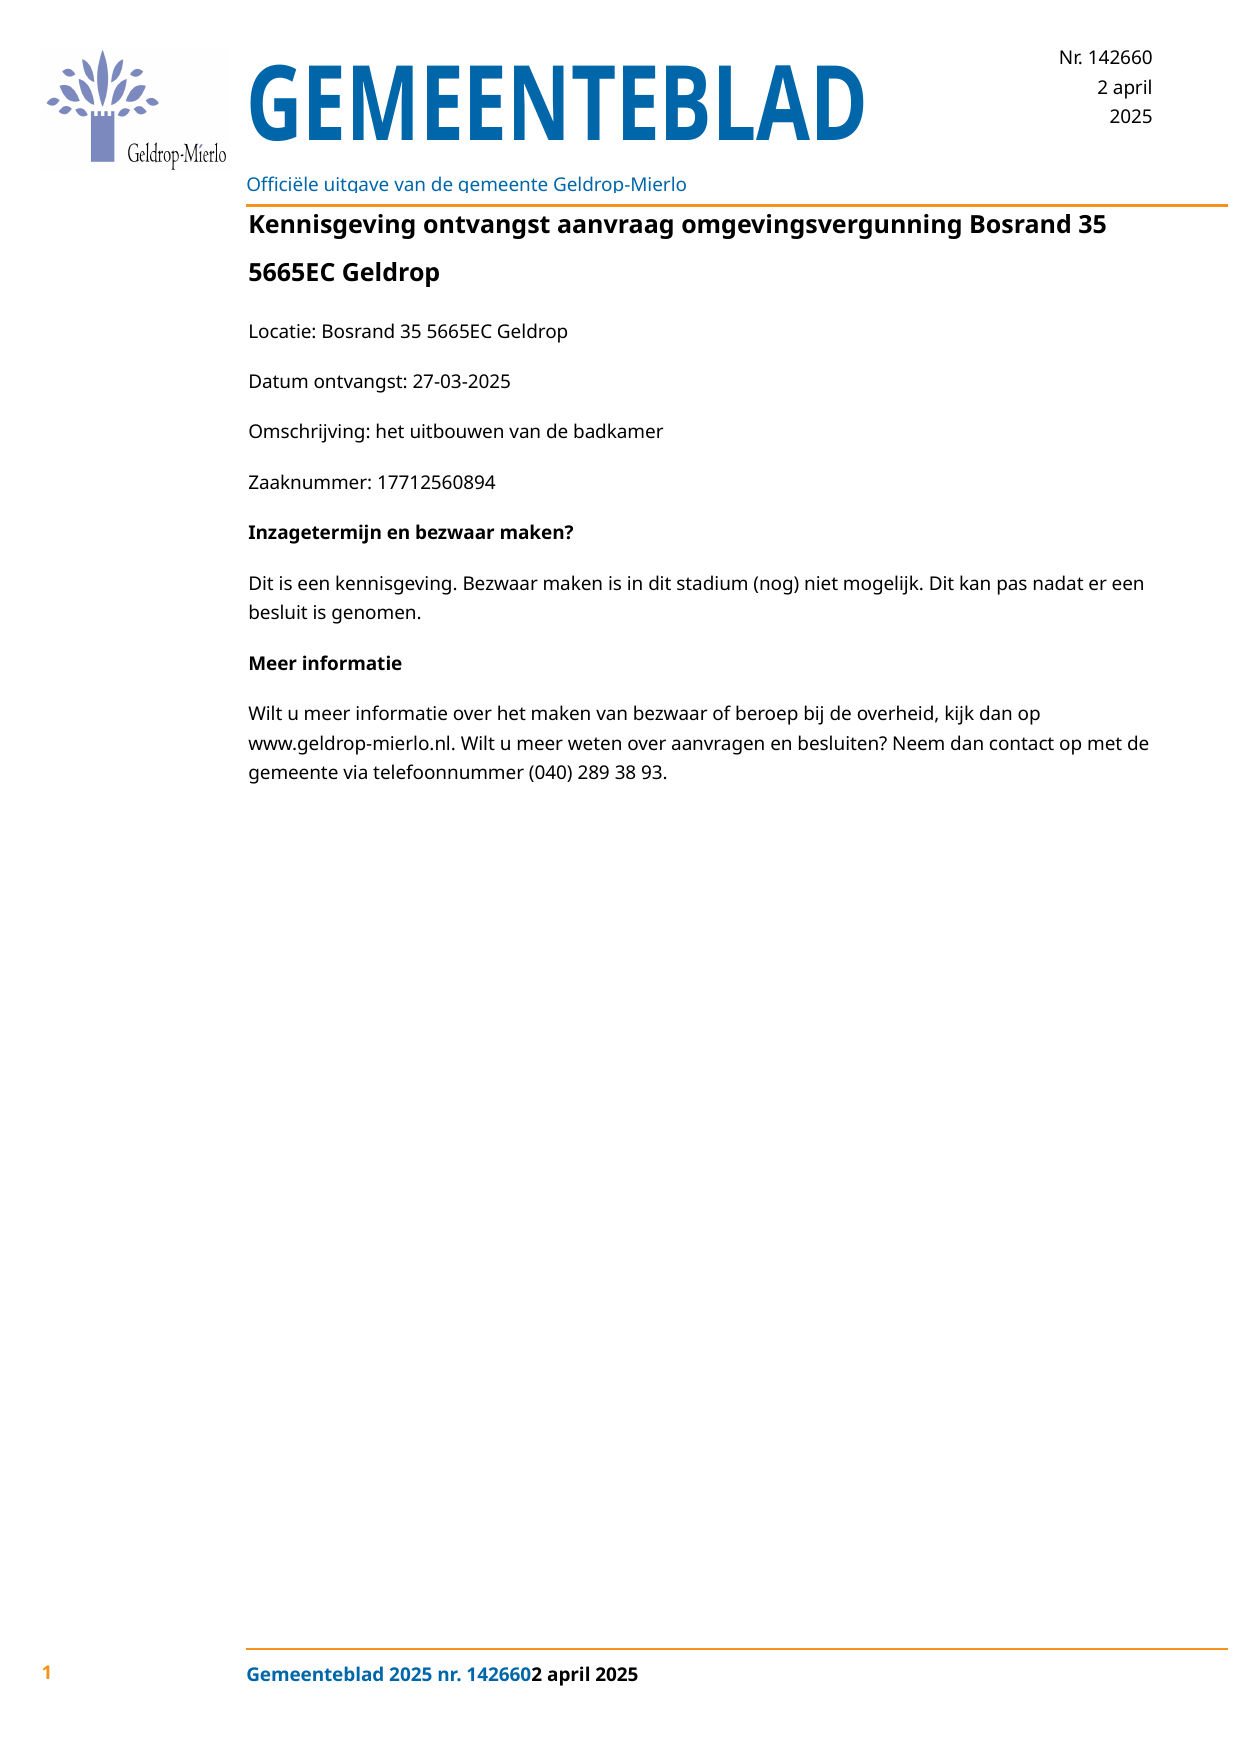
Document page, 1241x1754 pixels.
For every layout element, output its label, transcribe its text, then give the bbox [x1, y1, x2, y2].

picture [41, 47, 231, 172]
text Wilt u meer informatie over het maken van bezwaar of beroep bij de overheid, kijk dan op www.geldrop-mierlo.nl. Wilt u meer weten over aanvragen en besluiten? Neem dan contact op met de gemeente via telefoonnummer (040) 289 38 93. [248, 700, 1152, 785]
text Zaaknummer: 17712560894 [248, 469, 1152, 495]
text Datum ontvangst: 27-03-2025 [248, 368, 1152, 394]
text Meer informatie [248, 650, 1152, 676]
text Omschrijving: het uitbouwen van de badkamer [248, 419, 1152, 444]
text Locatie: Bosrand 35 5665EC Geldrop [248, 318, 1152, 344]
text Inzagetermijn en bezwaar maken? [248, 519, 1152, 545]
text Dit is een kennisgeving. Bezwaar maken is in dit stadium (nog) niet mogelijk. Dit kan pas nadat er een besluit is genomen. [248, 570, 1152, 625]
text Kennisgeving ontvangst aanvraag omgevingsvergunning Bosrand 35 5665EC Geldrop [248, 207, 1152, 288]
